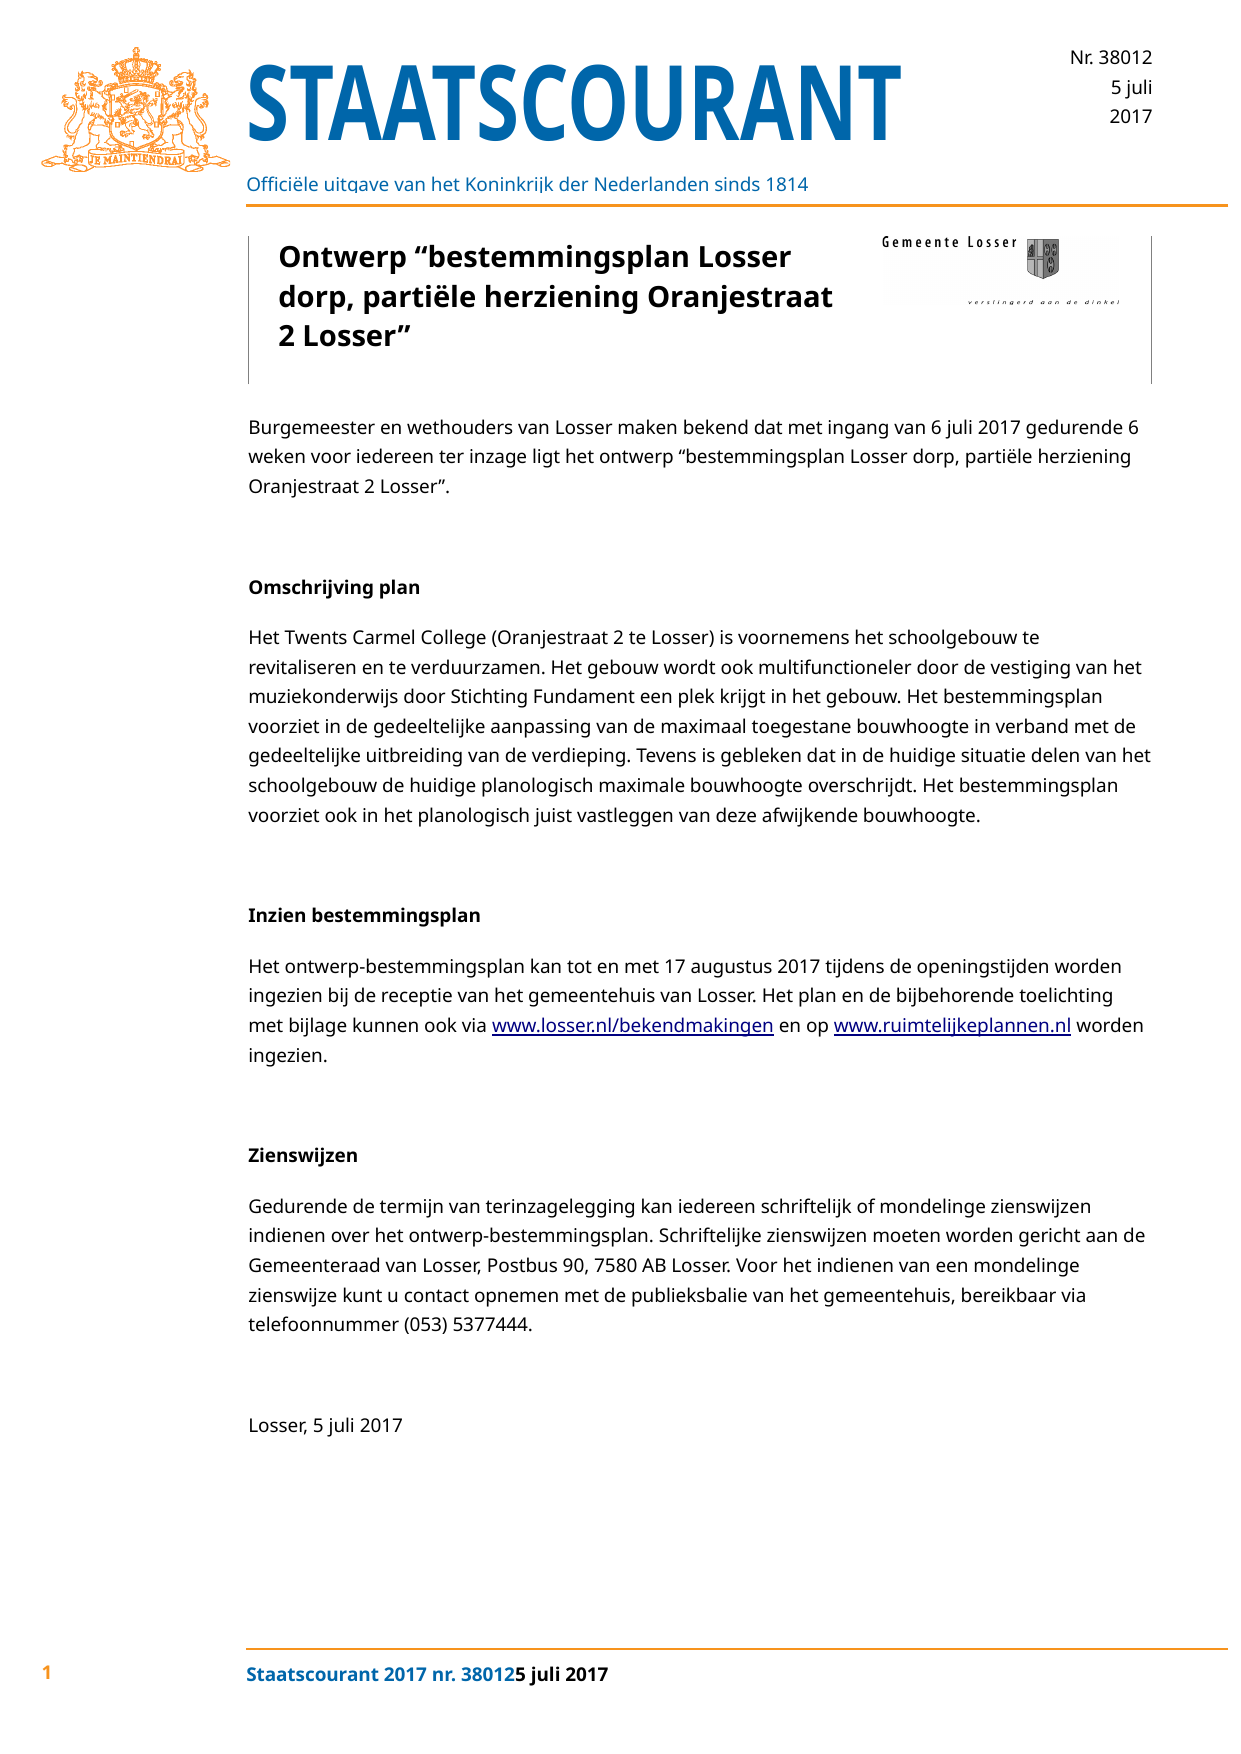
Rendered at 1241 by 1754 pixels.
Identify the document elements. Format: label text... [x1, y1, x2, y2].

text Inzien bestemmingsplan [248, 903, 1152, 928]
table_header [850, 236, 1151, 384]
text Losser, 5 juli 2017 [248, 1412, 1152, 1438]
text Omschrijving plan [248, 574, 1152, 600]
text Burgemeester en wethouders van Losser maken bekend dat met ingang van 6 juli 2017 gedurende 6 weken voor iedereen ter inzage ligt het ontwerp “bestemmingsplan Losser dorp, partiële herziening Oranjestraat 2 Losser”. [248, 414, 1152, 499]
text Het ontwerp-bestemmingsplan kan tot en met 17 augustus 2017 tijdens de openingstijden worden ingezien bij de receptie van het gemeentehuis van Losser. Het plan en de bijbehorende toelichting met bijlage kunnen ook via www.losser.nl/bekendmakingen en op www.ruimtelijkeplannen.nl worden ingezien. [248, 953, 1152, 1068]
text Gedurende de termijn van terinzagelegging kan iedereen schriftelijk of mondelinge zienswijzen indienen over het ontwerp-bestemmingsplan. Schriftelijke zienswijzen moeten worden gericht aan de Gemeenteraad van Losser, Postbus 90, 7580 AB Losser. Voor het indienen van een mondelinge zienswijze kunt u contact opnemen met de publieksbalie van het gemeentehuis, bereikbaar via telefoonnummer (053) 5377444. [248, 1193, 1152, 1337]
picture [882, 236, 1119, 305]
text Het Twents Carmel College (Oranjestraat 2 te Losser) is voornemens het schoolgebouw te revitaliseren en te verduurzamen. Het gebouw wordt ook multifunctioneler door de vestiging van het muziekonderwijs door Stichting Fundament een plek krijgt in het gebouw. Het bestemmingsplan voorziet in de gedeeltelijke aanpassing van de maximaal toegestane bouwhoogte in verband met de gedeeltelijke uitbreiding van de verdieping. Tevens is gebleken dat in de huidige situatie delen van het schoolgebouw de huidige planologisch maximale bouwhoogte overschrijdt. Het bestemmingsplan voorziet ook in het planologisch juist vastleggen van deze afwijkende bouwhoogte. [248, 624, 1152, 828]
text Zienswijzen [248, 1143, 1152, 1168]
picture [41, 47, 231, 172]
table_header Ontwerp “bestemmingsplan Losser dorp, partiële herziening Oranjestraat 2 Losser” [249, 236, 850, 384]
